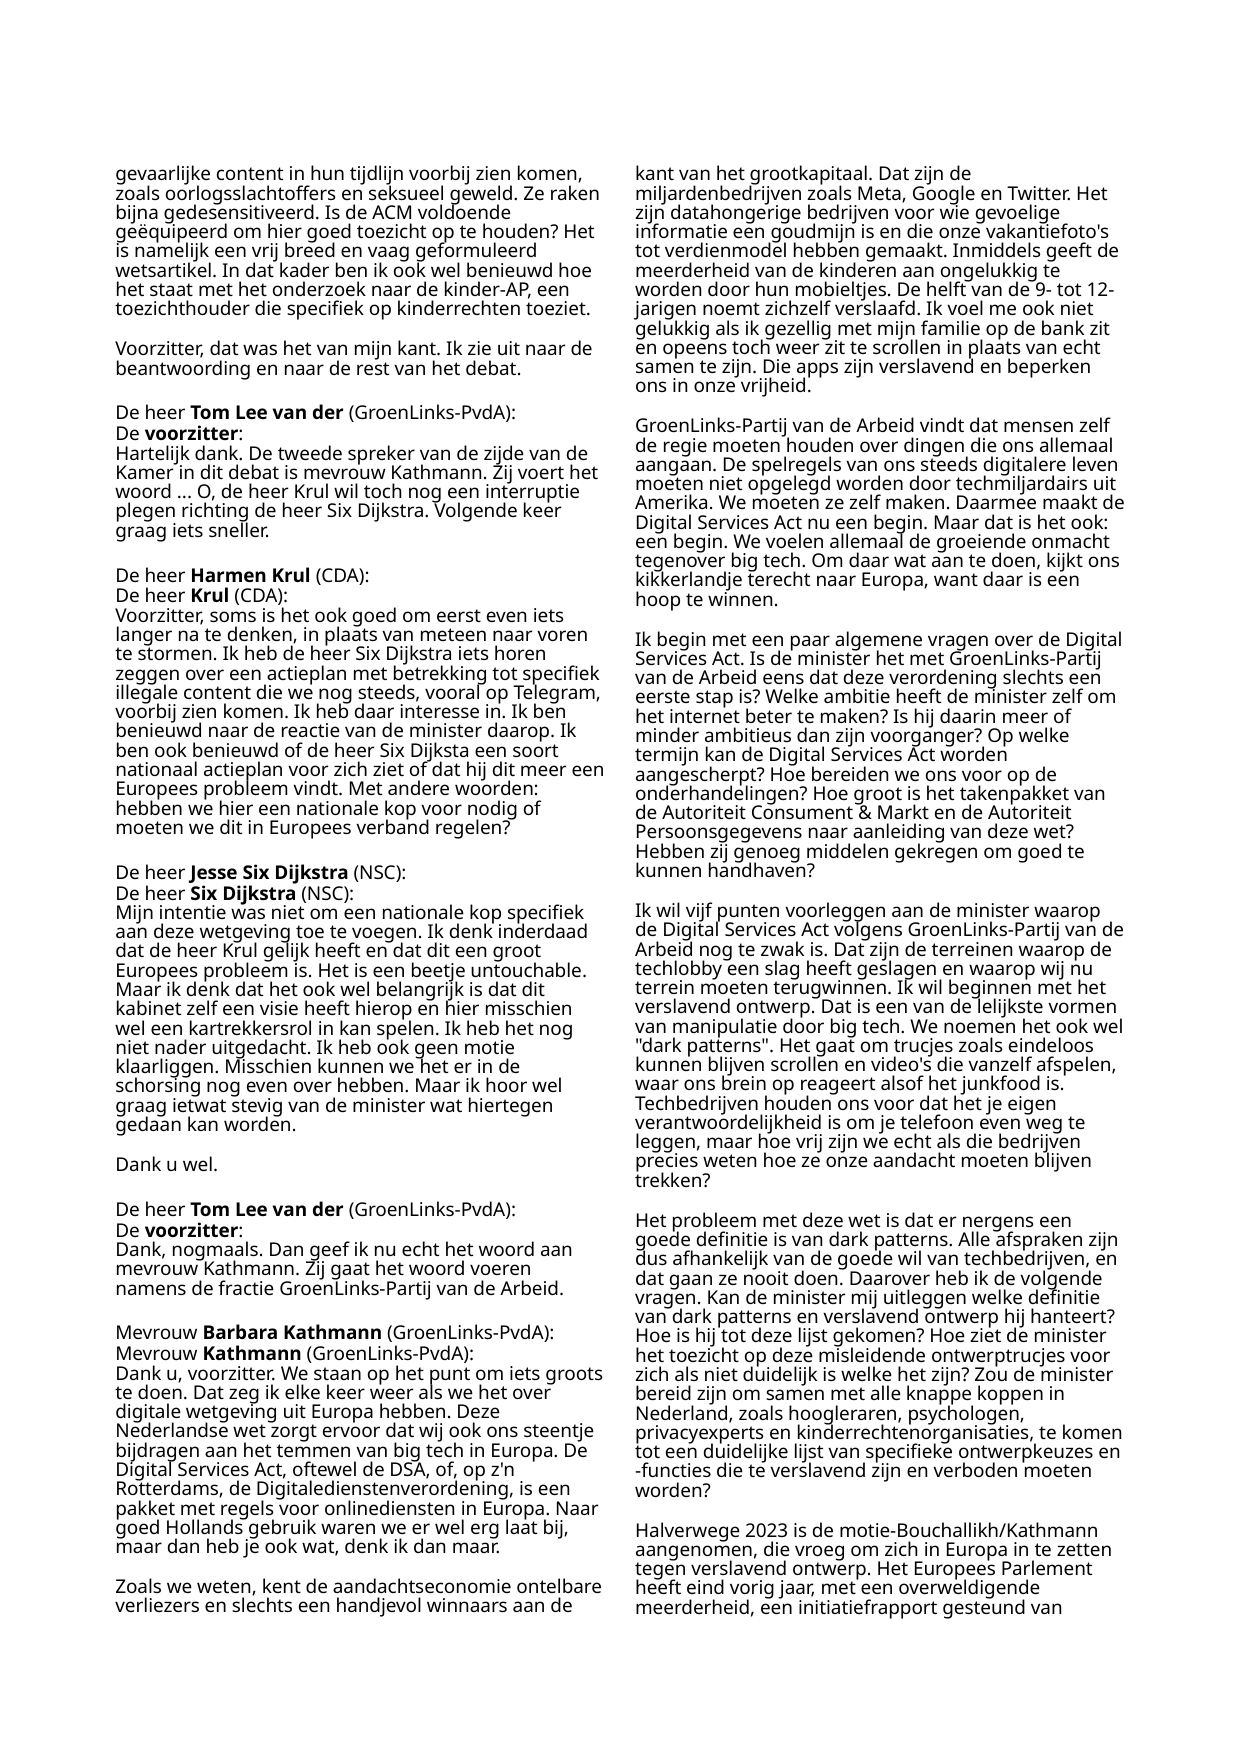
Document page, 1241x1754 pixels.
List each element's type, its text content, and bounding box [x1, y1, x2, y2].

text Hartelijk dank. De tweede spreker van de zijde van de Kamer in dit debat is mevrouw Kathmann. Zij voert het woord ... O, de heer Krul wil toch nog een interruptie plegen richting de heer Six Dijkstra. Volgende keer graag iets sneller. [115, 444, 605, 541]
text Mevrouw Barbara Kathmann (GroenLinks-PvdA): [115, 1319, 605, 1345]
text Mijn intentie was niet om een nationale kop specifiek aan deze wetgeving toe te voegen. Ik denk inderdaad dat de heer Krul gelijk heeft en dat dit een groot Europees probleem is. Het is een beetje untouchable. Maar ik denk dat het ook wel belangrijk is dat dit kabinet zelf een visie heeft hierop en hier misschien wel een kartrekkersrol in kan spelen. Ik heb het nog niet nader uitgedacht. Ik heb ook geen motie klaarliggen. Misschien kunnen we het er in de schorsing nog even over hebben. Maar ik hoor wel graag ietwat stevig van de minister wat hiertegen gedaan kan worden. [115, 904, 605, 1135]
text Dank u, voorzitter. We staan op het punt om iets groots te doen. Dat zeg ik elke keer weer als we het over digitale wetgeving uit Europa hebben. Deze Nederlandse wet zorgt ervoor dat wij ook ons steentje bijdragen aan het temmen van big tech in Europa. De Digital Services Act, oftewel de DSA, of, op z'n Rotterdams, de Digitaledienstenverordening, is een pakket met regels voor onlinediensten in Europa. Naar goed Hollands gebruik waren we er wel erg laat bij, maar dan heb je ook wat, denk ik dan maar. [115, 1364, 605, 1557]
text gevaarlijke content in hun tijdlijn voorbij zien komen, zoals oorlogsslachtoffers en seksueel geweld. Ze raken bijna gedesensitiveerd. Is de ACM voldoende geëquipeerd om hier goed toezicht op te houden? Het is namelijk een vrij breed en vaag geformuleerd wetsartikel. In dat kader ben ik ook wel benieuwd hoe het staat met het onderzoek naar de kinder-AP, een toezichthouder die specifiek op kinderrechten toeziet. [115, 165, 605, 319]
text Voorzitter, soms is het ook goed om eerst even iets langer na te denken, in plaats van meteen naar voren te stormen. Ik heb de heer Six Dijkstra iets horen zeggen over een actieplan met betrekking tot specifiek illegale content die we nog steeds, vooral op Telegram, voorbij zien komen. Ik heb daar interesse in. Ik ben benieuwd naar de reactie van de minister daarop. Ik ben ook benieuwd of de heer Six Dijksta een soort nationaal actieplan voor zich ziet of dat hij dit meer een Europees probleem vindt. Met andere woorden: hebben we hier een nationale kop voor nodig of moeten we dit in Europees verband regelen? [115, 607, 605, 838]
text De heer Krul (CDA): [115, 587, 605, 607]
text Ik begin met een paar algemene vragen over de Digital Services Act. Is de minister het met GroenLinks-Partij van de Arbeid eens dat deze verordening slechts een eerste stap is? Welke ambitie heeft de minister zelf om het internet beter te maken? Is hij daarin meer of minder ambitieus dan zijn voorganger? Op welke termijn kan de Digital Services Act worden aangescherpt? Hoe bereiden we ons voor op de onderhandelingen? Hoe groot is het takenpakket van de Autoriteit Consument & Markt en de Autoriteit Persoonsgegevens naar aanleiding van deze wet? Hebben zij genoeg middelen gekregen om goed te kunnen handhaven? [635, 631, 1125, 881]
text Mevrouw Kathmann (GroenLinks-PvdA): [115, 1345, 605, 1364]
text Ik wil vijf punten voorleggen aan de minister waarop de Digital Services Act volgens GroenLinks-Partij van de Arbeid nog te zwak is. Dat zijn de terreinen waarop de techlobby een slag heeft geslagen en waarop wij nu terrein moeten terugwinnen. Ik wil beginnen met het verslavend ontwerp. Dat is een van de lelijkste vormen van manipulatie door big tech. We noemen het ook wel "dark patterns". Het gaat om trucjes zoals eindeloos kunnen blijven scrollen en video's die vanzelf afspelen, waar ons brein op reageert alsof het junkfood is. Techbedrijven houden ons voor dat het je eigen verantwoordelijkheid is om je telefoon even weg te leggen, maar hoe vrij zijn we echt als die bedrijven precies weten hoe ze onze aandacht moeten blijven trekken? [635, 902, 1125, 1191]
text De voorzitter: [115, 425, 605, 444]
text kant van het grootkapitaal. Dat zijn de miljardenbedrijven zoals Meta, Google en Twitter. Het zijn datahongerige bedrijven voor wie gevoelige informatie een goudmijn is en die onze vakantiefoto's tot verdienmodel hebben gemaakt. Inmiddels geeft de meerderheid van de kinderen aan ongelukkig te worden door hun mobieltjes. De helft van de 9- tot 12-jarigen noemt zichzelf verslaafd. Ik voel me ook niet gelukkig als ik gezellig met mijn familie op de bank zit en opeens toch weer zit te scrollen in plaats van echt samen te zijn. Die apps zijn verslavend en beperken ons in onze vrijheid. [635, 165, 1125, 397]
text Dank u wel. [115, 1156, 605, 1175]
text De heer Harmen Krul (CDA): [115, 562, 605, 587]
text GroenLinks-Partij van de Arbeid vindt dat mensen zelf de regie moeten houden over dingen die ons allemaal aangaan. De spelregels van ons steeds digitalere leven moeten niet opgelegd worden door techmiljardairs uit Amerika. We moeten ze zelf maken. Daarmee maakt de Digital Services Act nu een begin. Maar dat is het ook: een begin. We voelen allemaal de groeiende onmacht tegenover big tech. Om daar wat aan te doen, kijkt ons kikkerlandje terecht naar Europa, want daar is een hoop te winnen. [635, 417, 1125, 610]
text De heer Jesse Six Dijkstra (NSC): [115, 859, 605, 884]
text De voorzitter: [115, 1222, 605, 1241]
text Halverwege 2023 is de motie-Bouchallikh/Kathmann aangenomen, die vroeg om zich in Europa in te zetten tegen verslavend ontwerp. Het Europees Parlement heeft eind vorig jaar, met een overweldigende meerderheid, een initiatiefrapport gesteund van [635, 1522, 1125, 1618]
text De heer Tom Lee van der (GroenLinks-PvdA): [115, 399, 605, 425]
text Zoals we weten, kent de aandachtseconomie ontelbare verliezers en slechts een handjevol winnaars aan de [115, 1578, 605, 1617]
text Het probleem met deze wet is dat er nergens een goede definitie is van dark patterns. Alle afspraken zijn dus afhankelijk van de goede wil van techbedrijven, en dat gaan ze nooit doen. Daarover heb ik de volgende vragen. Kan de minister mij uitleggen welke definitie van dark patterns en verslavend ontwerp hij hanteert? Hoe is hij tot deze lijst gekomen? Hoe ziet de minister het toezicht op deze misleidende ontwerptrucjes voor zich als niet duidelijk is welke het zijn? Zou de minister bereid zijn om samen met alle knappe koppen in Nederland, zoals hoogleraren, psychologen, privacyexperts en kinderrechtenorganisaties, te komen tot een duidelijke lijst van specifieke ontwerpkeuzes en -functies die te verslavend zijn en verboden moeten worden? [635, 1212, 1125, 1501]
text Dank, nogmaals. Dan geef ik nu echt het woord aan mevrouw Kathmann. Zij gaat het woord voeren namens de fractie GroenLinks-Partij van de Arbeid. [115, 1241, 605, 1299]
text Voorzitter, dat was het van mijn kant. Ik zie uit naar de beantwoording en naar de rest van het debat. [115, 340, 605, 379]
text De heer Six Dijkstra (NSC): [115, 884, 605, 904]
text De heer Tom Lee van der (GroenLinks-PvdA): [115, 1196, 605, 1222]
